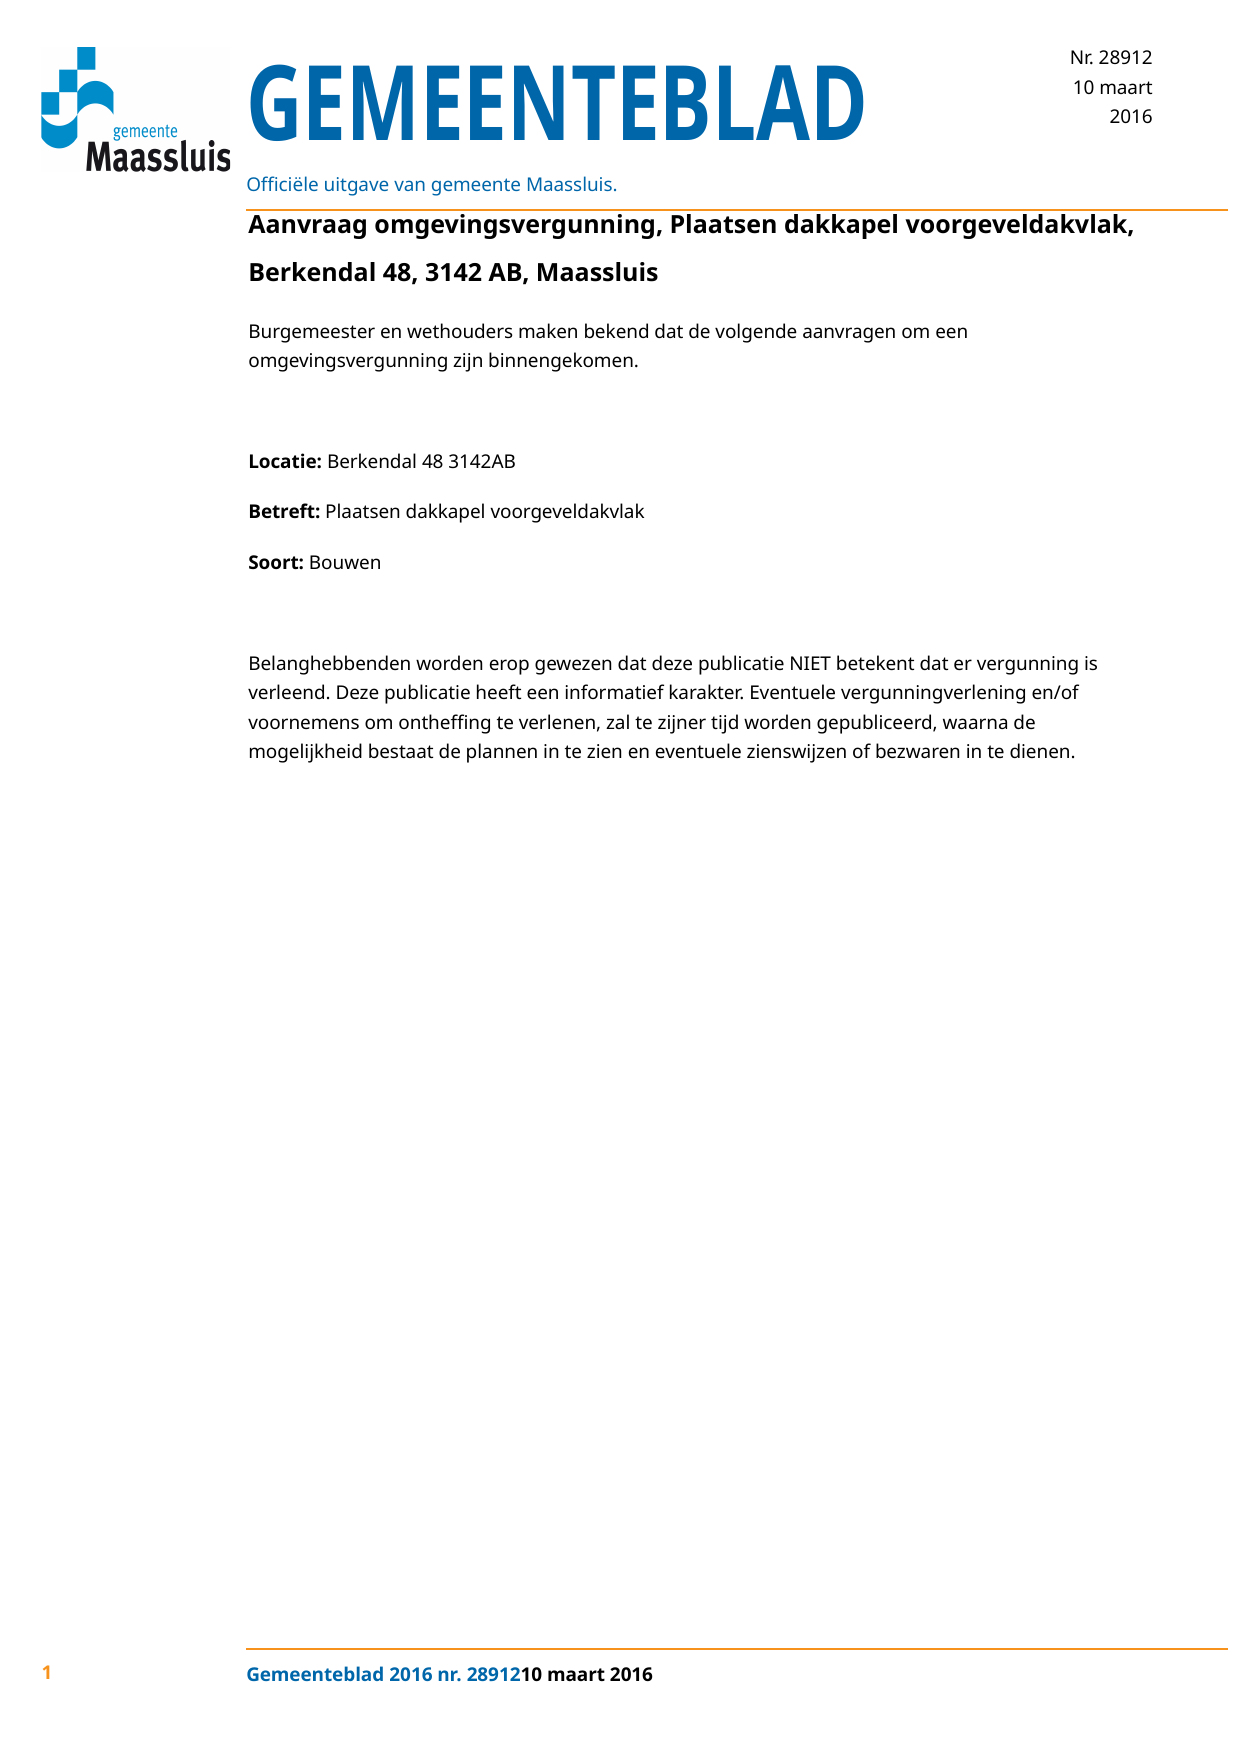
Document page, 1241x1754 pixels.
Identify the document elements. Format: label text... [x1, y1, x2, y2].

text Locatie: Berkendal 48 3142AB [248, 448, 1152, 474]
text Betreft: Plaatsen dakkapel voorgeveldakvlak [248, 499, 1152, 524]
text Belanghebbenden worden erop gewezen dat deze publicatie NIET betekent dat er vergunning is verleend. Deze publicatie heeft een informatief karakter. Eventuele vergunningverlening en/of voornemens om ontheffing te verlenen, zal te zijner tijd worden gepubliceerd, waarna de mogelijkheid bestaat de plannen in te zien en eventuele zienswijzen of bezwaren in te dienen. [248, 650, 1152, 764]
picture [41, 47, 77, 92]
picture [41, 47, 231, 172]
text Soort: Bouwen [248, 549, 1152, 575]
text Burgemeester en wethouders maken bekend dat de volgende aanvragen om een omgevingsvergunning zijn binnengekomen. [248, 318, 1152, 373]
text Aanvraag omgevingsvergunning, Plaatsen dakkapel voorgeveldakvlak, Berkendal 48, 3142 AB, Maassluis [248, 211, 1152, 288]
